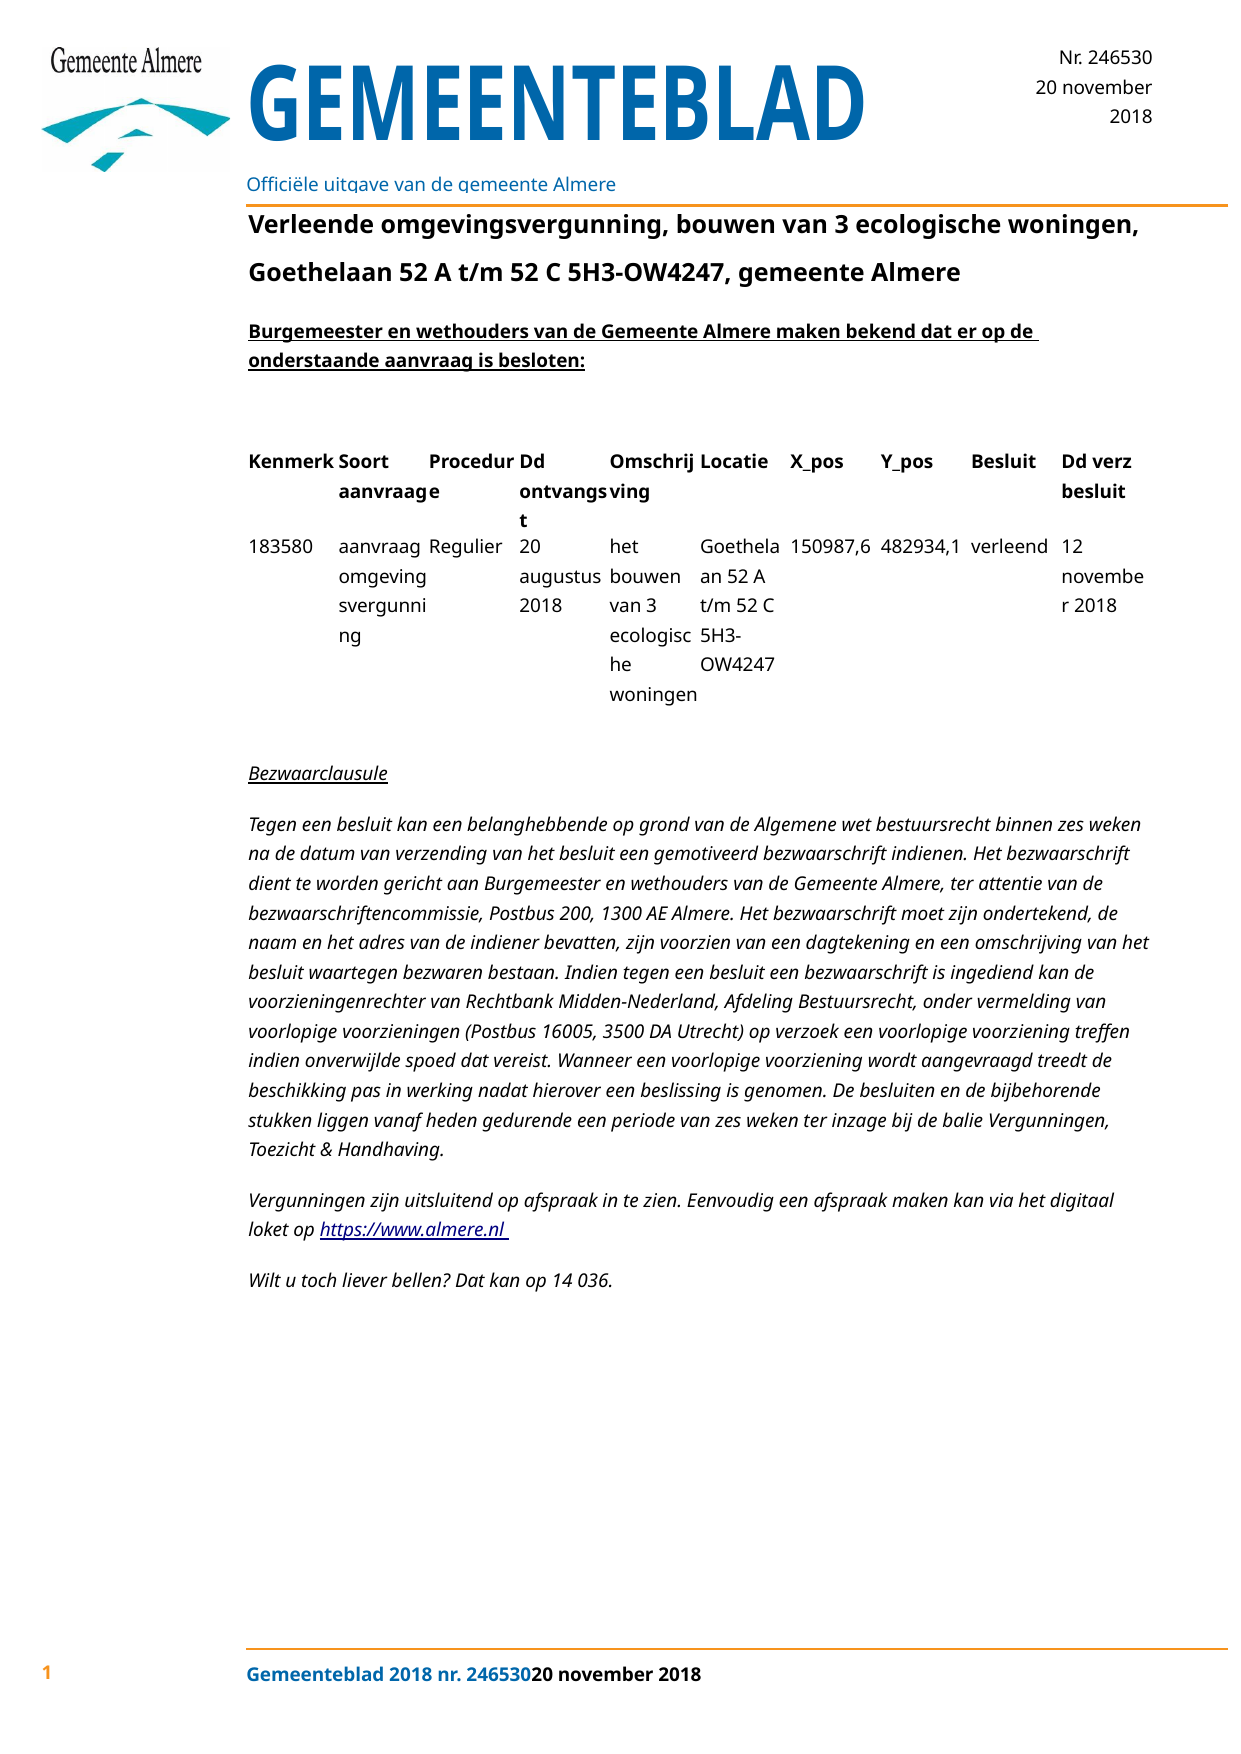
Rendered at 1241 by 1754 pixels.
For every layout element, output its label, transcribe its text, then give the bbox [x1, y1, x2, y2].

table_cell 183580 [248, 533, 338, 707]
table_header Dd verz besluit [1061, 449, 1152, 533]
table_header Besluit [971, 449, 1061, 533]
table_header Soort aanvraag [338, 449, 429, 533]
table_cell 482934,1 [881, 533, 971, 707]
table_header Locatie [700, 449, 790, 533]
table_cell 12 november 2018 [1061, 533, 1152, 707]
table_cell aanvraag omgevingsvergunning [338, 533, 429, 707]
text Tegen een besluit kan een belanghebbende op grond van de Algemene wet bestuursrecht binnen zes weken na de datum van verzending van het besluit een gemotiveerd bezwaarschrift indienen. Het bezwaarschrift dient te worden gericht aan Burgemeester en wethouders van de Gemeente Almere, ter attentie van de bezwaarschriftencommissie, Postbus 200, 1300 AE Almere. Het bezwaarschrift moet zijn ondertekend, de naam en het adres van de indiener bevatten, zijn voorzien van een dagtekening en een omschrijving van het besluit waartegen bezwaren bestaan. Indien tegen een besluit een bezwaarschrift is ingediend kan de voorzieningenrechter van Rechtbank Midden-Nederland, Afdeling Bestuursrecht, onder vermelding van voorlopige voorzieningen (Postbus 16005, 3500 DA Utrecht) op verzoek een voorlopige voorziening treffen indien onverwijlde spoed dat vereist. Wanneer een voorlopige voorziening wordt aangevraagd treedt de beschikking pas in werking nadat hierover een beslissing is genomen. De besluiten en de bijbehorende stukken liggen vanaf heden gedurende een periode van zes weken ter inzage bij de balie Vergunningen, Toezicht & Handhaving. [248, 811, 1152, 1162]
text Verleende omgevingsvergunning, bouwen van 3 ecologische woningen, Goethelaan 52 A t/m 52 C 5H3-OW4247, gemeente Almere [248, 207, 1152, 288]
picture [41, 47, 231, 172]
table_header Omschrijving [609, 449, 700, 533]
text Wilt u toch liever bellen? Dat kan op 14 036. [248, 1267, 1152, 1293]
table_header Y_pos [881, 449, 971, 533]
table_header X_pos [790, 449, 881, 533]
table_cell Goethelaan 52 A t/m 52 C 5H3-OW4247 [700, 533, 790, 707]
text Burgemeester en wethouders van de Gemeente Almere maken bekend dat er op de onderstaande aanvraag is besloten: [248, 318, 1152, 373]
table_cell het bouwen van 3 ecologische woningen [609, 533, 700, 707]
table_cell 20 augustus 2018 [519, 533, 609, 707]
table_header Procedure [429, 449, 519, 533]
table_header Dd ontvangst [519, 449, 609, 533]
table_cell verleend [971, 533, 1061, 707]
text Vergunningen zijn uitsluitend op afspraak in te zien. Eenvoudig een afspraak maken kan via het digitaal loket op https://www.almere.nl [248, 1187, 1152, 1242]
text Bezwaarclausule [248, 761, 1152, 786]
table_cell 150987,6 [790, 533, 881, 707]
table_cell Regulier [429, 533, 519, 707]
table_header Kenmerk [248, 449, 338, 533]
